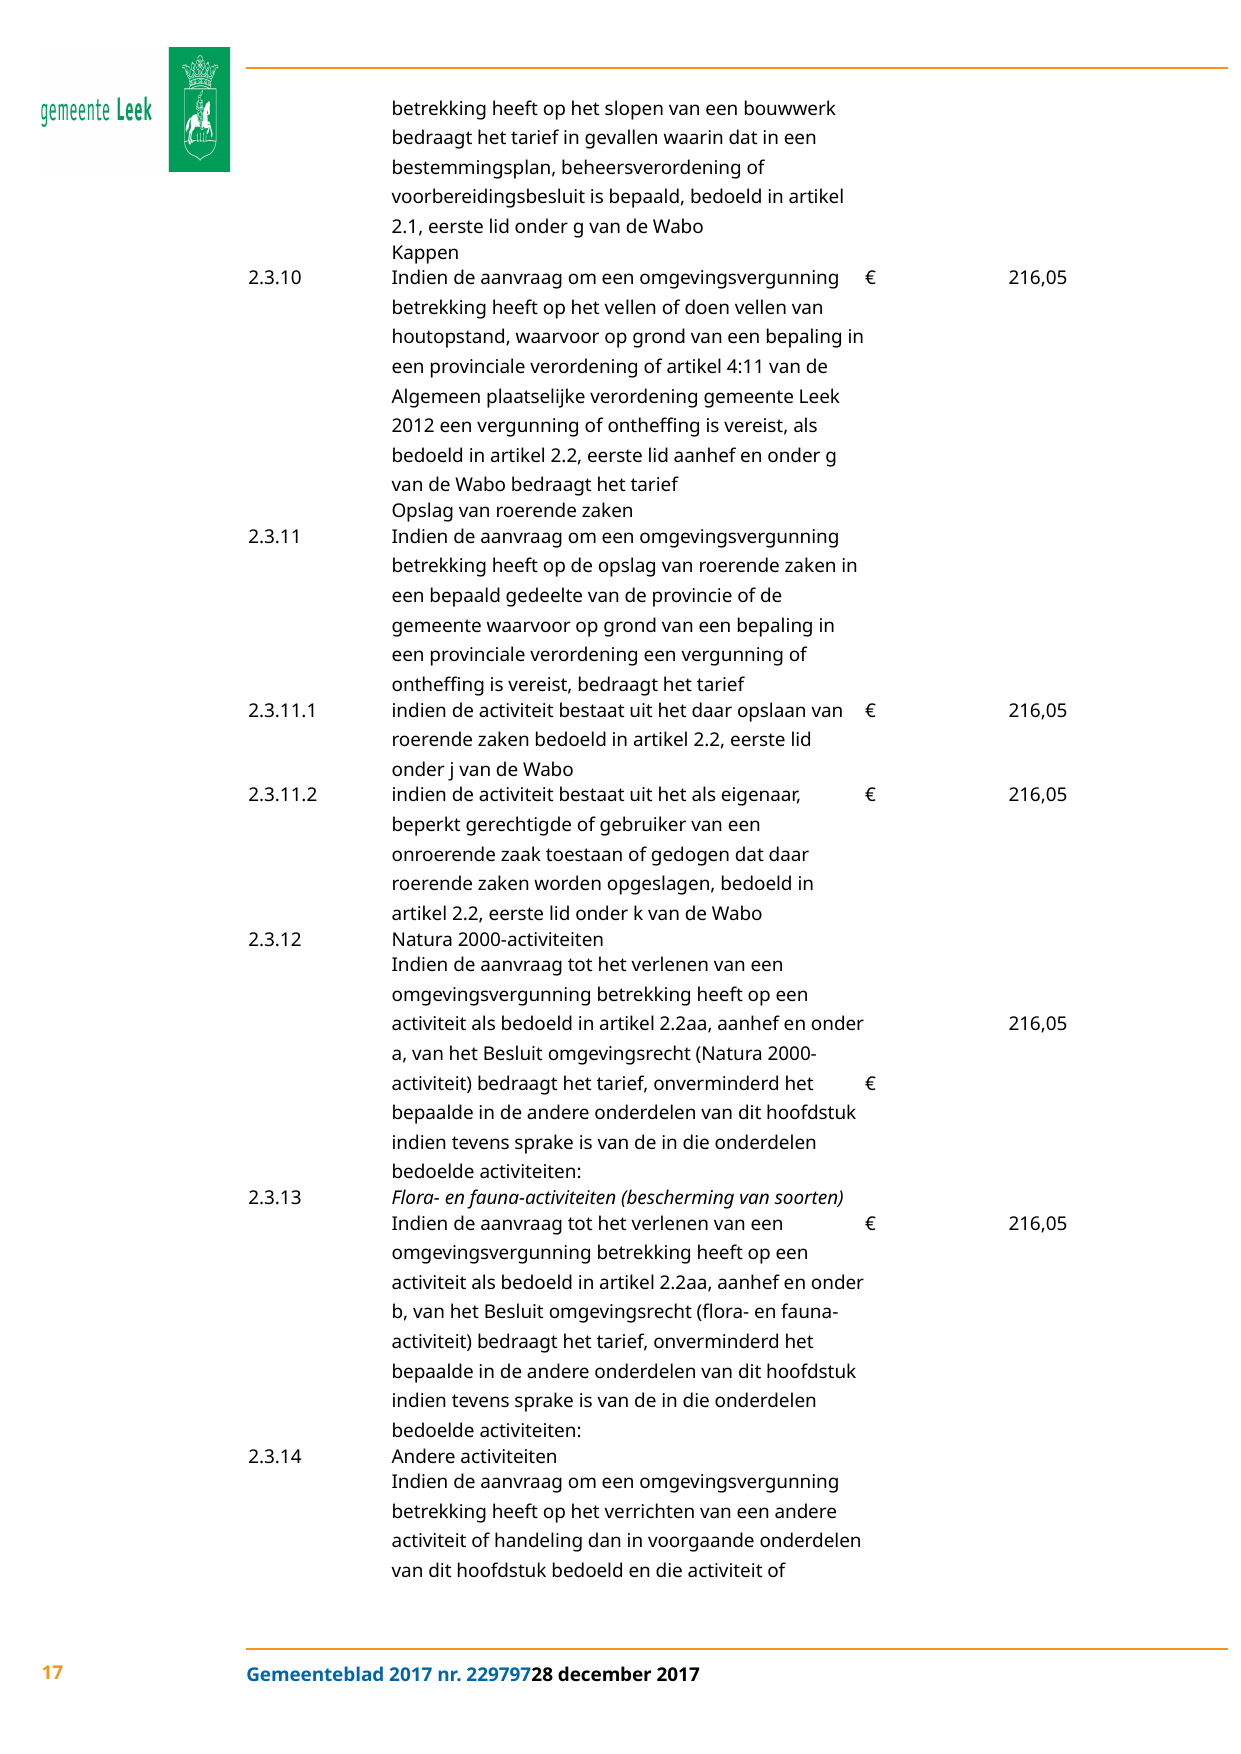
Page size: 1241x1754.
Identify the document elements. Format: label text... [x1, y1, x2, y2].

table_cell € [865, 1210, 1008, 1443]
table_cell 216,05 [1008, 1210, 1152, 1443]
table_cell 2.3.10 [248, 265, 391, 497]
table_cell Andere activiteiten [391, 1443, 865, 1468]
table_cell 2.3.13 [248, 1184, 391, 1210]
table_cell [1008, 926, 1152, 951]
table_cell Indien de aanvraag om een omgevingsvergunning betrekking heeft op het verrichten van een andere activiteit of handeling dan in voorgaande onderdelen van dit hoofdstuk bedoeld en die activiteit of [391, 1469, 865, 1583]
table_cell [1008, 1469, 1152, 1583]
table_cell [865, 95, 1008, 239]
table_cell Indien de aanvraag om een omgevingsvergunning betrekking heeft op het vellen of doen vellen van houtopstand, waarvoor op grond van een bepaling in een provinciale verordening of artikel 4:11 van de Algemeen plaatselijke verordening gemeente Leek 2012 een vergunning of ontheffing is vereist, als bedoeld in artikel 2.2, eerste lid aanhef en onder g van de Wabo bedraagt het tarief [391, 265, 865, 497]
table_cell Flora- en fauna-activiteiten (bescherming van soorten) [391, 1184, 865, 1210]
table_cell indien de activiteit bestaat uit het als eigenaar, beperkt gerechtigde of gebruiker van een onroerende zaak toestaan of gedogen dat daar roerende zaken worden opgeslagen, bedoeld in artikel 2.2, eerste lid onder k van de Wabo [391, 782, 865, 926]
table_cell [1008, 95, 1152, 239]
table_cell betrekking heeft op het slopen van een bouwwerk bedraagt het tarief in gevallen waarin dat in een bestemmingsplan, beheersverordening of voorbereidingsbesluit is bepaald, bedoeld in artikel 2.1, eerste lid onder g van de Wabo [391, 95, 865, 239]
table_cell 2.3.11.1 [248, 697, 391, 782]
table_cell Indien de aanvraag tot het verlenen van een omgevingsvergunning betrekking heeft op een activiteit als bedoeld in artikel 2.2aa, aanhef en onder a, van het Besluit omgevingsrecht (Natura 2000-activiteit) bedraagt het tarief, onverminderd het bepaalde in de andere onderdelen van dit hoofdstuk indien tevens sprake is van de in die onderdelen bedoelde activiteiten: [391, 951, 865, 1184]
table_cell [1008, 498, 1152, 523]
table_cell [865, 1184, 1008, 1210]
table_cell 2.3.11.2 [248, 782, 391, 926]
table_cell [1008, 523, 1152, 697]
table_cell 2.3.11 [248, 523, 391, 697]
table_cell [865, 1443, 1008, 1468]
table_cell [248, 951, 391, 1184]
table_cell 216,05 [1008, 697, 1152, 782]
table_cell Kappen [391, 239, 865, 264]
table_cell [248, 498, 391, 523]
table_cell Indien de aanvraag tot het verlenen van een omgevingsvergunning betrekking heeft op een activiteit als bedoeld in artikel 2.2aa, aanhef en onder b, van het Besluit omgevingsrecht (flora- en fauna-activiteit) bedraagt het tarief, onverminderd het bepaalde in de andere onderdelen van dit hoofdstuk indien tevens sprake is van de in die onderdelen bedoelde activiteiten: [391, 1210, 865, 1443]
table_cell Indien de aanvraag om een omgevingsvergunning betrekking heeft op de opslag van roerende zaken in een bepaald gedeelte van de provincie of de gemeente waarvoor op grond van een bepaling in een provinciale verordening een vergunning of ontheffing is vereist, bedraagt het tarief [391, 523, 865, 697]
table_cell Opslag van roerende zaken [391, 498, 865, 523]
table_cell Natura 2000-activiteiten [391, 926, 865, 951]
table_cell € [865, 697, 1008, 782]
table_cell 216,05 [1008, 782, 1152, 926]
table_cell 2.3.14 [248, 1443, 391, 1468]
table_cell 2.3.12 [248, 926, 391, 951]
table_cell [1008, 1443, 1152, 1468]
table_cell [865, 523, 1008, 697]
table_cell [248, 1210, 391, 1443]
table_cell 216,05 [1008, 265, 1152, 497]
table_cell € [865, 265, 1008, 497]
table_cell € [865, 951, 1008, 1184]
table_cell [1008, 1184, 1152, 1210]
table_cell [248, 1469, 391, 1583]
table_cell [865, 239, 1008, 264]
table_cell [865, 926, 1008, 951]
table_cell € [865, 782, 1008, 926]
table_cell 216,05 [1008, 951, 1152, 1184]
table_cell [865, 1469, 1008, 1583]
table_cell [1008, 239, 1152, 264]
table_cell indien de activiteit bestaat uit het daar opslaan van roerende zaken bedoeld in artikel 2.2, eerste lid onder j van de Wabo [391, 697, 865, 782]
table_cell [865, 498, 1008, 523]
table_cell [248, 95, 391, 239]
picture [41, 47, 231, 172]
table_cell [248, 239, 391, 264]
